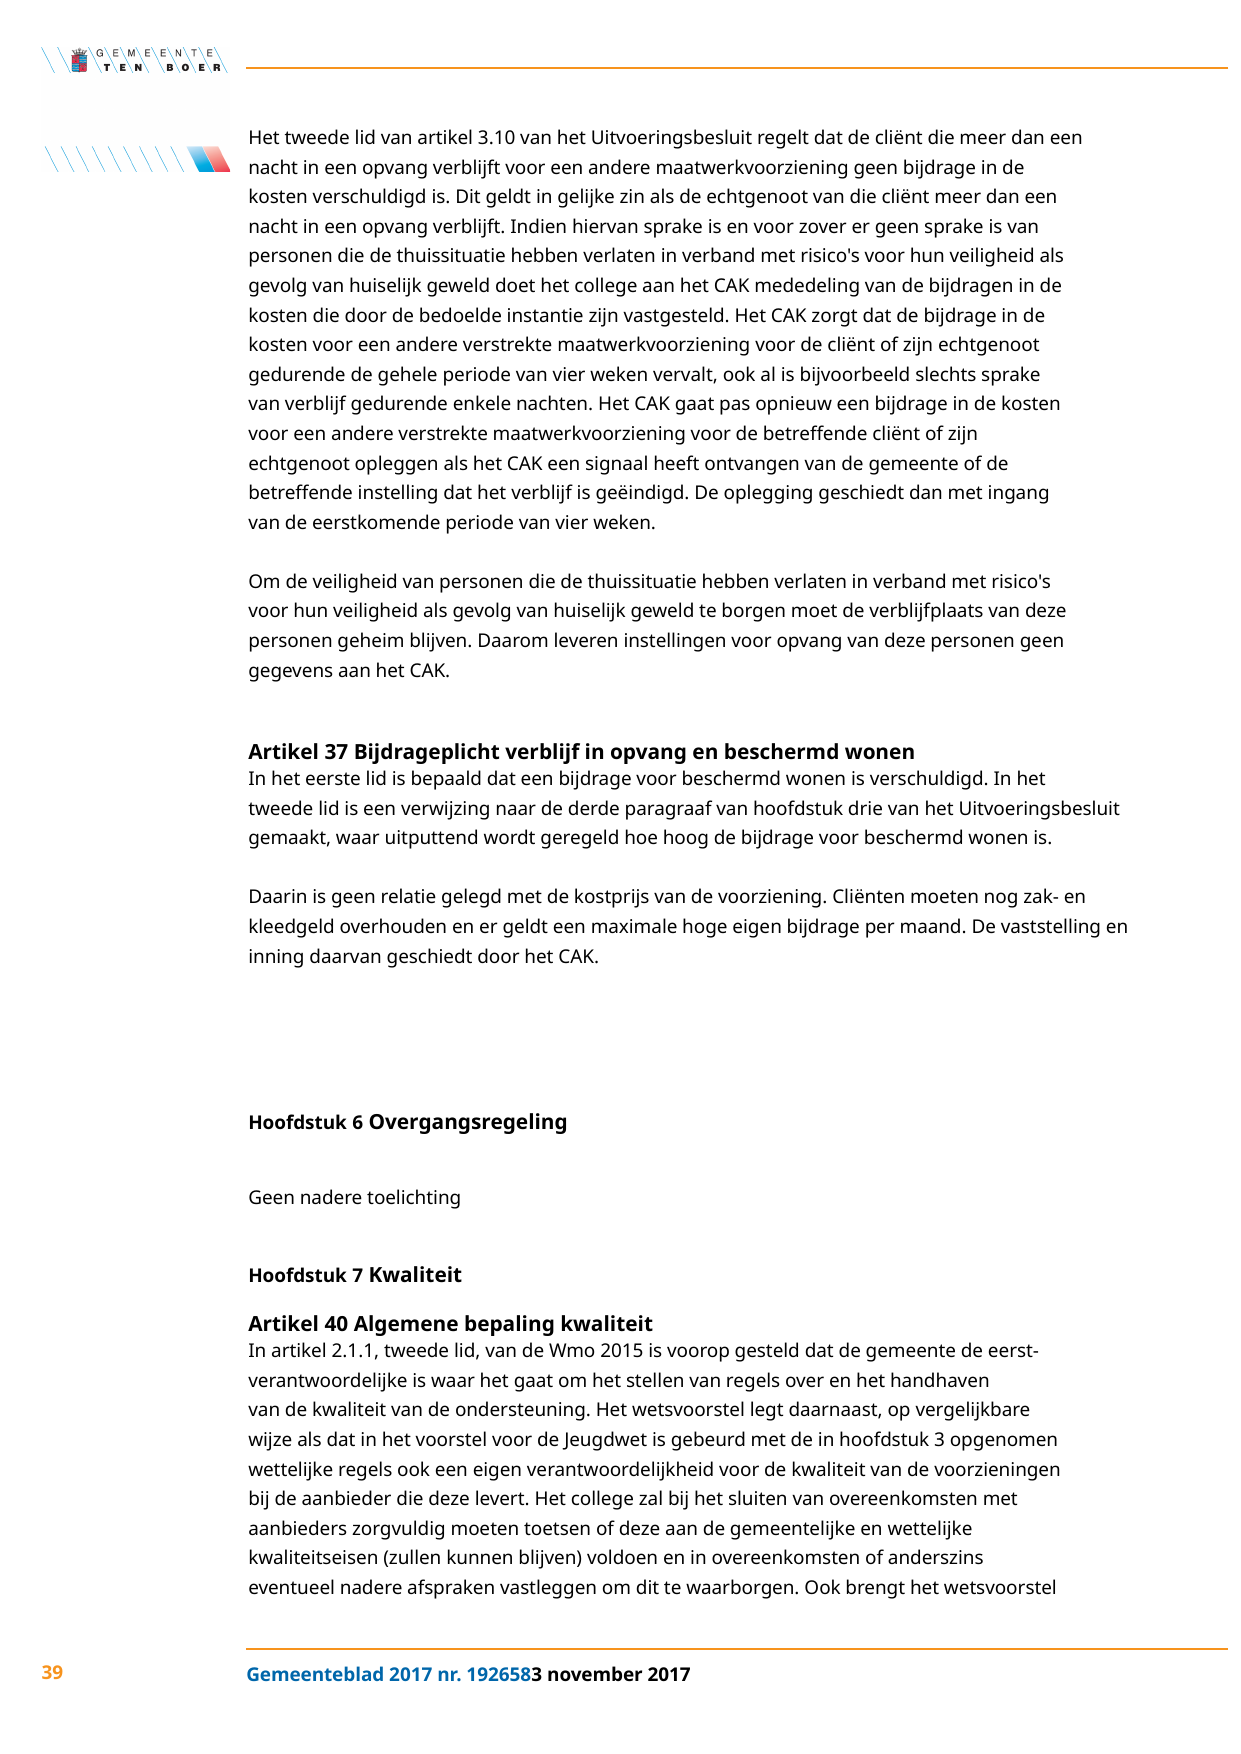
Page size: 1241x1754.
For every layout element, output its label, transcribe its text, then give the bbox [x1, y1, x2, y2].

text van de kwaliteit van de ondersteuning. Het wetsvoorstel legt daarnaast, op vergelijkbare [248, 1397, 1152, 1422]
text Artikel 37 Bijdrageplicht verblijf in opvang en beschermd wonen [248, 737, 1152, 765]
text van de eerstkomende periode van vier weken. [248, 509, 1152, 535]
text Het tweede lid van artikel 3.10 van het Uitvoeringsbesluit regelt dat de cliënt die meer dan een [248, 124, 1152, 150]
text gevolg van huiselijk geweld doet het college aan het CAK mededeling van de bijdragen in de [248, 272, 1152, 298]
text Om de veiligheid van personen die de thuissituatie hebben verlaten in verband met risico's [248, 568, 1152, 594]
text nacht in een opvang verblijft voor een andere maatwerkvoorziening geen bijdrage in de [248, 154, 1152, 180]
text voor een andere verstrekte maatwerkvoorziening voor de betreffende cliënt of zijn [248, 420, 1152, 446]
text gedurende de gehele periode van vier weken vervalt, ook al is bijvoorbeeld slechts sprake [248, 361, 1152, 387]
text kosten die door de bedoelde instantie zijn vastgesteld. Het CAK zorgt dat de bijdrage in de [248, 302, 1152, 328]
text echtgenoot opleggen als het CAK een signaal heeft ontvangen van de gemeente of de [248, 450, 1152, 476]
text kleedgeld overhouden en er geldt een maximale hoge eigen bijdrage per maand. De vaststelling en inning daarvan geschiedt door het CAK. [248, 913, 1152, 968]
text In artikel 2.1.1, tweede lid, van de Wmo 2015 is voorop gesteld dat de gemeente de eerst- verantwoordelijke is waar het gaat om het stellen van regels over en het handhaven [248, 1337, 1152, 1393]
text Daarin is geen relatie gelegd met de kostprijs van de voorziening. Cliënten moeten nog zak- en [248, 884, 1152, 909]
text Geen nadere toelichting [248, 1184, 1152, 1210]
text aanbieders zorgvuldig moeten toetsen of deze aan de gemeentelijke en wettelijke [248, 1515, 1152, 1541]
text bij de aanbieder die deze levert. Het college zal bij het sluiten van overeenkomsten met [248, 1485, 1152, 1511]
text betreffende instelling dat het verblijf is geëindigd. De oplegging geschiedt dan met ingang [248, 479, 1152, 505]
text voor hun veiligheid als gevolg van huiselijk geweld te borgen moet de verblijfplaats van deze [248, 598, 1152, 623]
text wettelijke regels ook een eigen verantwoordelijkheid voor de kwaliteit van de voorzieningen [248, 1456, 1152, 1481]
text van verblijf gedurende enkele nachten. Het CAK gaat pas opnieuw een bijdrage in de kosten [248, 391, 1152, 416]
text kwaliteitseisen (zullen kunnen blijven) voldoen en in overeenkomsten of anderszins [248, 1544, 1152, 1570]
text kosten verschuldigd is. Dit geldt in gelijke zin als de echtgenoot van die cliënt meer dan een [248, 183, 1152, 209]
text kosten voor een andere verstrekte maatwerkvoorziening voor de cliënt of zijn echtgenoot [248, 331, 1152, 357]
text nacht in een opvang verblijft. Indien hiervan sprake is en voor zover er geen sprake is van [248, 213, 1152, 239]
text eventueel nadere afspraken vastleggen om dit te waarborgen. Ook brengt het wetsvoorstel [248, 1574, 1152, 1600]
text personen geheim blijven. Daarom leveren instellingen voor opvang van deze personen geen [248, 627, 1152, 653]
text personen die de thuissituatie hebben verlaten in verband met risico's voor hun veiligheid als [248, 243, 1152, 268]
text wijze als dat in het voorstel voor de Jeugdwet is gebeurd met de in hoofdstuk 3 opgenomen [248, 1426, 1152, 1452]
text In het eerste lid is bepaald dat een bijdrage voor beschermd wonen is verschuldigd. In het [248, 765, 1152, 791]
text tweede lid is een verwijzing naar de derde paragraaf van hoofdstuk drie van het Uitvoeringsbesluit [248, 795, 1152, 821]
picture [41, 47, 231, 172]
text gegevens aan het CAK. [248, 657, 1152, 683]
text Hoofdstuk 6 Overgangsregeling [248, 1107, 1152, 1135]
text Hoofdstuk 7 Kwaliteit [248, 1260, 1152, 1288]
text gemaakt, waar uitputtend wordt geregeld hoe hoog de bijdrage voor beschermd wonen is. [248, 824, 1152, 850]
text Artikel 40 Algemene bepaling kwaliteit [248, 1309, 1152, 1337]
